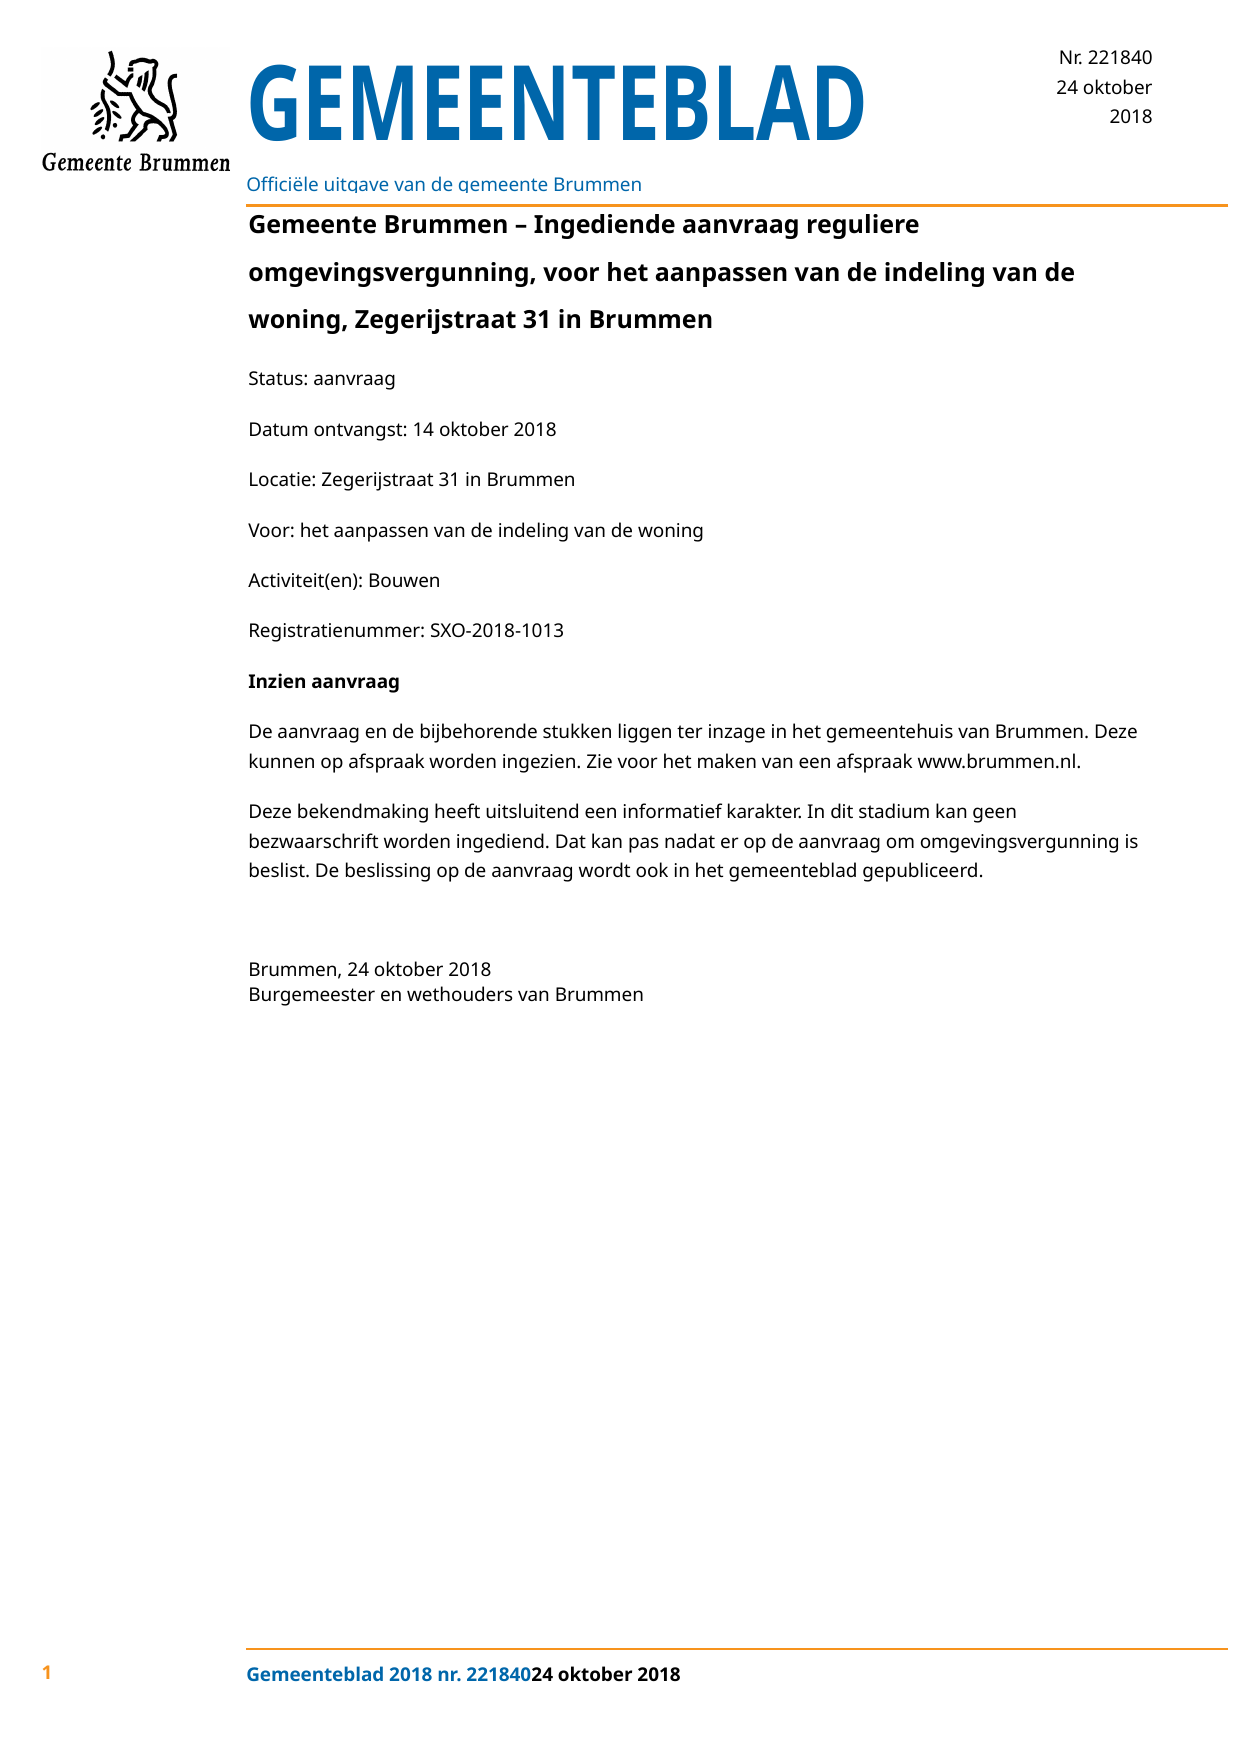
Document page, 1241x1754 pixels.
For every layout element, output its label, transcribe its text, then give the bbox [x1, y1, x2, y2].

text Activiteit(en): Bouwen [248, 567, 1152, 593]
text Status: aanvraag [248, 366, 1152, 391]
text Locatie: Zegerijstraat 31 in Brummen [248, 466, 1152, 492]
text Burgemeester en wethouders van Brummen [248, 982, 1152, 1007]
text Registratienummer: SXO-2018-1013 [248, 618, 1152, 643]
text De aanvraag en de bijbehorende stukken liggen ter inzage in het gemeentehuis van Brummen. Deze kunnen op afspraak worden ingezien. Zie voor het maken van een afspraak www.brummen.nl. [248, 718, 1152, 774]
text Voor: het aanpassen van de indeling van de woning [248, 517, 1152, 542]
text Inzien aanvraag [248, 668, 1152, 694]
text Gemeente Brummen – Ingediende aanvraag reguliere omgevingsvergunning, voor het aanpassen van de indeling van de woning, Zegerijstraat 31 in Brummen [248, 207, 1152, 336]
text Brummen, 24 oktober 2018 [248, 956, 1152, 982]
picture [41, 47, 231, 172]
text Datum ontvangst: 14 oktober 2018 [248, 416, 1152, 442]
text Deze bekendmaking heeft uitsluitend een informatief karakter. In dit stadium kan geen bezwaarschrift worden ingediend. Dat kan pas nadat er op de aanvraag om omgevingsvergunning is beslist. De beslissing op de aanvraag wordt ook in het gemeenteblad gepubliceerd. [248, 798, 1152, 883]
